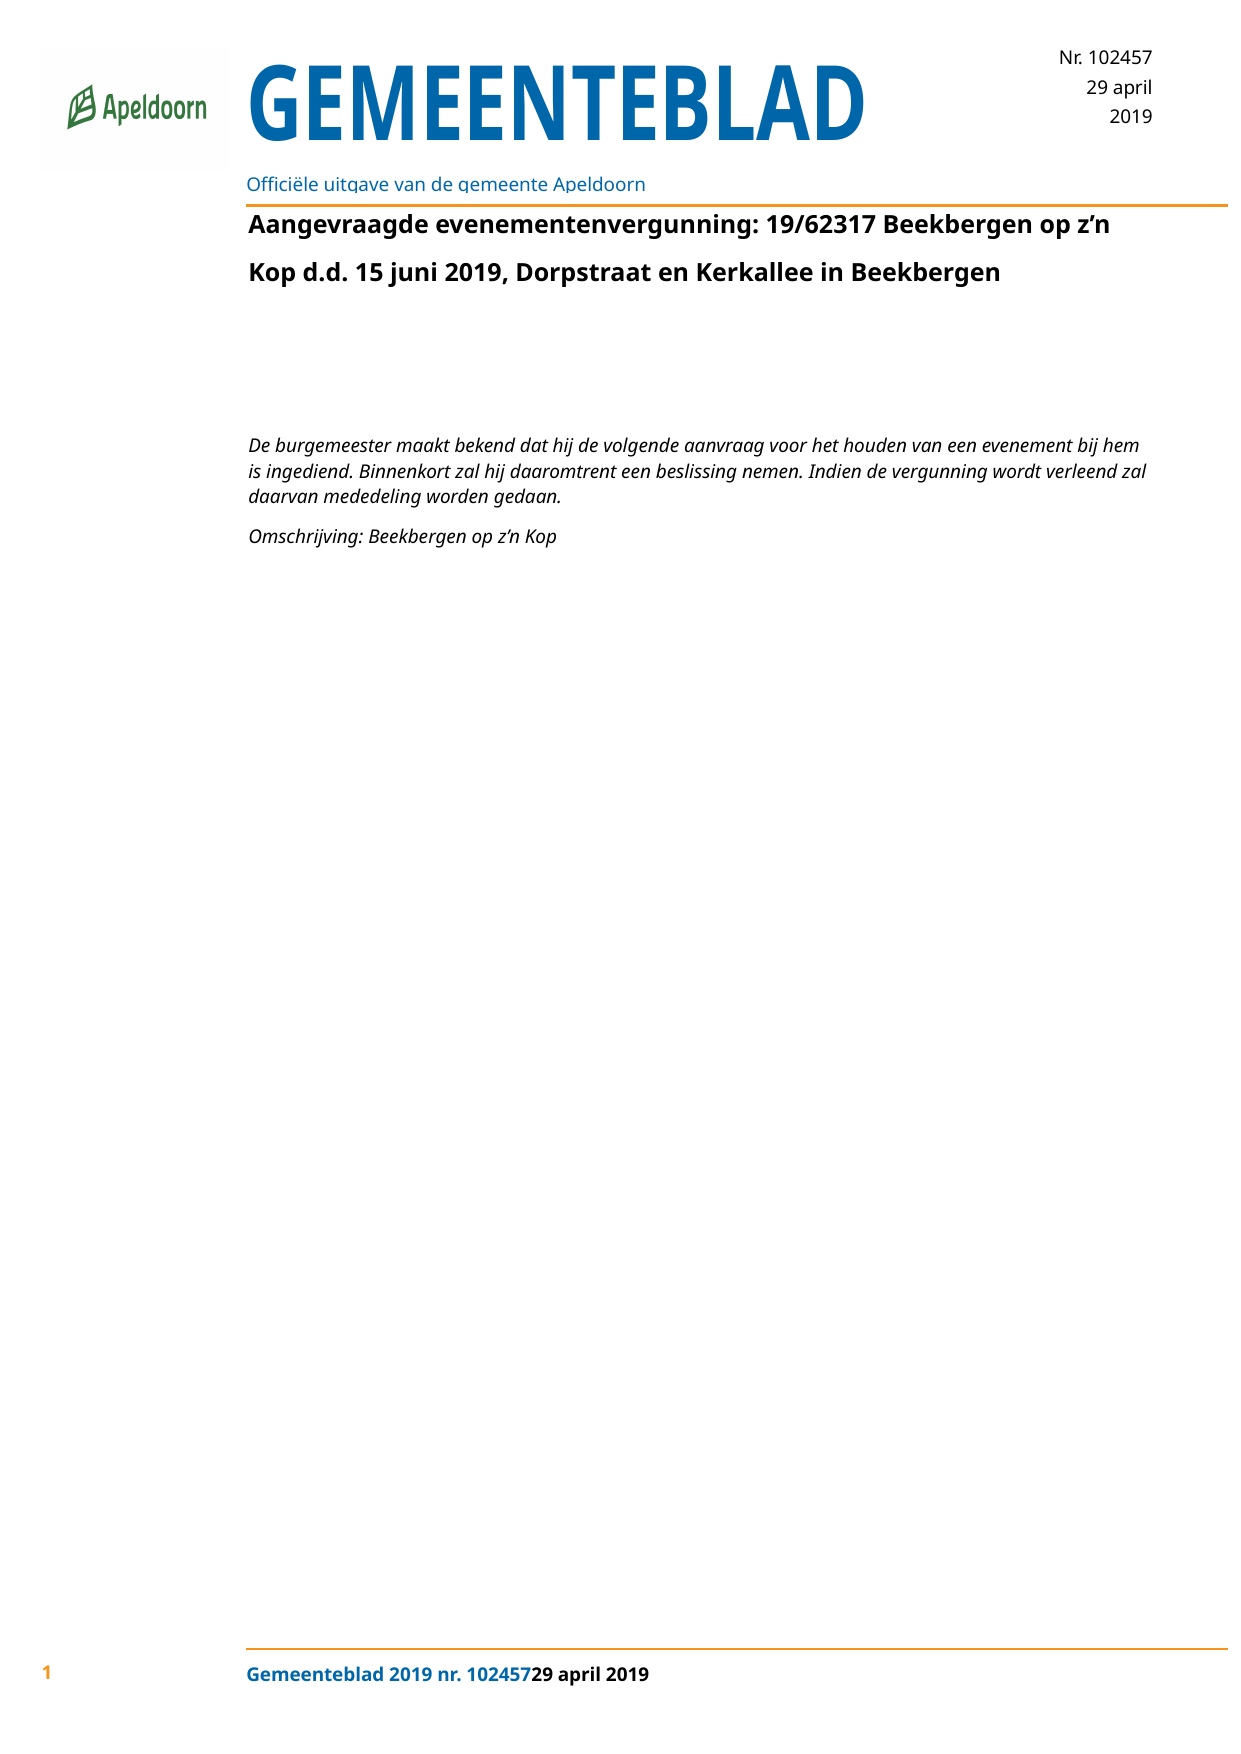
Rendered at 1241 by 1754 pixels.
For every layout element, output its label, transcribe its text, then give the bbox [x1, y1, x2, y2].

text Aangevraagde evenementenvergunning: 19/62317 Beekbergen op z’n Kop d.d. 15 juni 2019, Dorpstraat en Kerkallee in Beekbergen [248, 207, 1152, 288]
picture [41, 47, 231, 172]
text De burgemeester maakt bekend dat hij de volgende aanvraag voor het houden van een evenement bij hem is ingediend. Binnenkort zal hij daaromtrent een beslissing nemen. Indien de vergunning wordt verleend zal daarvan mededeling worden gedaan. [248, 432, 1152, 509]
text Omschrijving: Beekbergen op z’n Kop [248, 523, 1152, 549]
